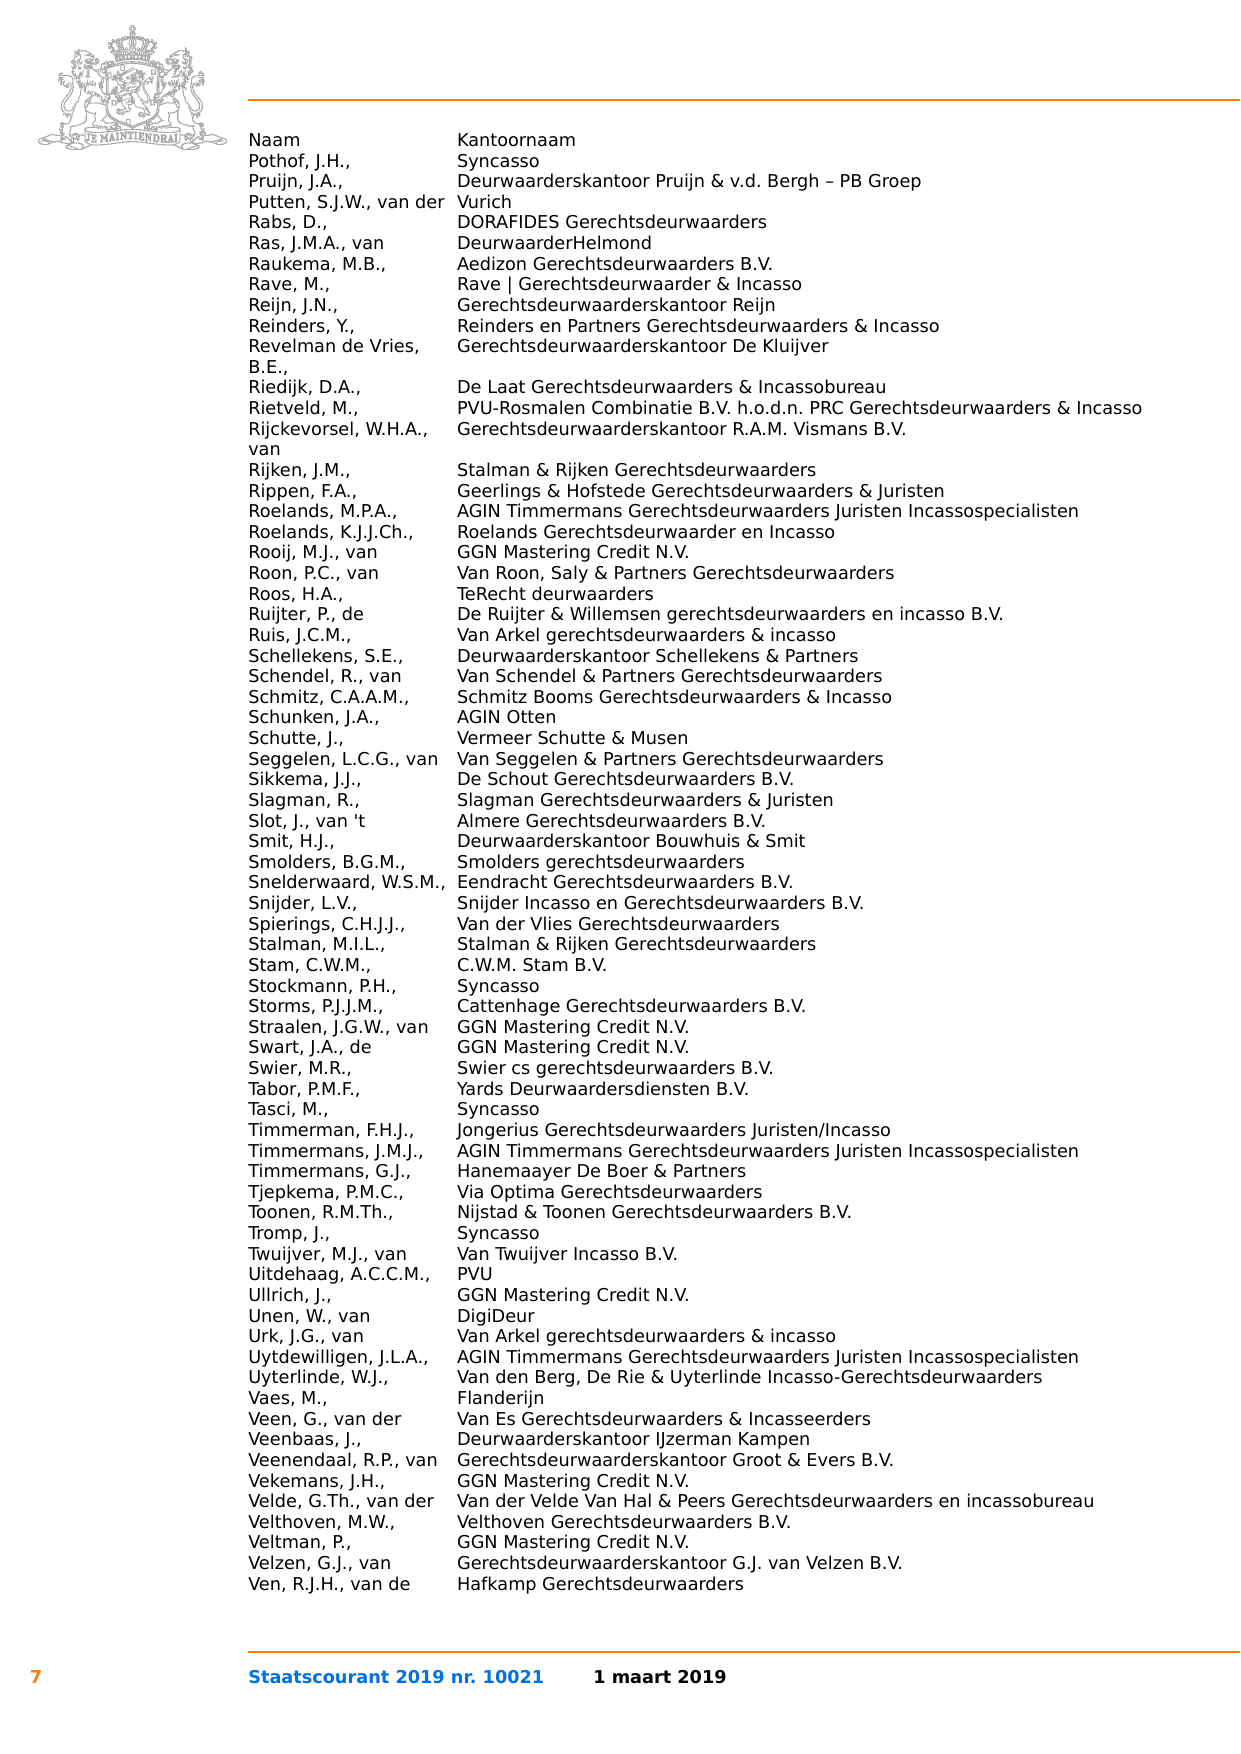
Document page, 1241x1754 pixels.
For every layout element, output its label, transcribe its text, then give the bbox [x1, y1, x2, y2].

table_cell Roon, P.C., van [248, 563, 451, 584]
table_cell Roos, H.A., [248, 584, 451, 604]
table_cell Rabs, D., [248, 213, 451, 233]
table_cell Aedizon Gerechtsdeurwaarders B.V. [451, 254, 1163, 274]
table_cell Hafkamp Gerechtsdeurwaarders [451, 1574, 1163, 1594]
table_cell Schmitz, C.A.A.M., [248, 687, 451, 707]
table_cell Syncasso [451, 976, 1163, 996]
table_cell GGN Mastering Credit N.V. [451, 1017, 1163, 1037]
table_cell Gerechtsdeurwaarderskantoor Reijn [451, 295, 1163, 316]
table_cell Ruijter, P., de [248, 604, 451, 625]
table_cell Straalen, J.G.W., van [248, 1017, 451, 1037]
table_cell Gerechtsdeurwaarderskantoor R.A.M. Vismans B.V. [451, 419, 1163, 460]
table_cell Veen, G., van der [248, 1409, 451, 1429]
table_cell Vurich [451, 192, 1163, 212]
table_cell Riedijk, D.A., [248, 378, 451, 398]
table_cell Eendracht Gerechtsdeurwaarders B.V. [451, 873, 1163, 893]
table_cell Uyterlinde, W.J., [248, 1368, 451, 1388]
table_cell DeurwaarderHelmond [451, 233, 1163, 254]
table_cell Ven, R.J.H., van de [248, 1574, 451, 1594]
table_cell Pothof, J.H., [248, 151, 451, 171]
table_cell Rietveld, M., [248, 398, 451, 419]
table_cell Smolders gerechtsdeurwaarders [451, 852, 1163, 872]
table_cell Van der Vlies Gerechtsdeurwaarders [451, 914, 1163, 934]
table_cell Vaes, M., [248, 1388, 451, 1409]
table_cell GGN Mastering Credit N.V. [451, 543, 1163, 563]
table_cell Snijder Incasso en Gerechtsdeurwaarders B.V. [451, 893, 1163, 914]
table_cell Van der Velde Van Hal & Peers Gerechtsdeurwaarders en incassobureau [451, 1491, 1163, 1512]
table_cell AGIN Otten [451, 708, 1163, 728]
table_cell Veltman, P., [248, 1533, 451, 1553]
table_cell Ruis, J.C.M., [248, 625, 451, 646]
table_cell GGN Mastering Credit N.V. [451, 1285, 1163, 1306]
table_cell Revelman de Vries, B.E., [248, 336, 451, 377]
table_cell Twuijver, M.J., van [248, 1244, 451, 1264]
table_cell Deurwaarderskantoor Pruijn & v.d. Bergh – PB Groep [451, 171, 1163, 192]
table_cell Snelderwaard, W.S.M., [248, 873, 451, 893]
table_cell DORAFIDES Gerechtsdeurwaarders [451, 213, 1163, 233]
table_cell Ras, J.M.A., van [248, 233, 451, 254]
table_cell Veenendaal, R.P., van [248, 1450, 451, 1471]
table_cell Tromp, J., [248, 1223, 451, 1244]
table_cell Tabor, P.M.F., [248, 1079, 451, 1099]
table_cell Van Seggelen & Partners Gerechtsdeurwaarders [451, 749, 1163, 769]
table_cell GGN Mastering Credit N.V. [451, 1471, 1163, 1491]
table_cell Roelands Gerechtsdeurwaarder en Incasso [451, 522, 1163, 542]
table_cell Timmerman, F.H.J., [248, 1120, 451, 1141]
table_cell Vermeer Schutte & Musen [451, 728, 1163, 749]
table_header Naam [248, 130, 451, 151]
table_cell Tasci, M., [248, 1099, 451, 1120]
table_cell Syncasso [451, 151, 1163, 171]
table_cell Spierings, C.H.J.J., [248, 914, 451, 934]
table_cell Stockmann, P.H., [248, 976, 451, 996]
table_cell Unen, W., van [248, 1306, 451, 1326]
table_cell AGIN Timmermans Gerechtsdeurwaarders Juristen Incassospecialisten [451, 1347, 1163, 1367]
table_cell Deurwaarderskantoor Bouwhuis & Smit [451, 831, 1163, 852]
table_cell Almere Gerechtsdeurwaarders B.V. [451, 811, 1163, 831]
table_cell Rippen, F.A., [248, 481, 451, 501]
table_cell Gerechtsdeurwaarderskantoor G.J. van Velzen B.V. [451, 1553, 1163, 1574]
table_cell Van den Berg, De Rie & Uyterlinde Incasso-Gerechtsdeurwaarders [451, 1368, 1163, 1388]
table_cell Reinders en Partners Gerechtsdeurwaarders & Incasso [451, 316, 1163, 336]
table_cell Storms, P.J.J.M., [248, 996, 451, 1017]
table_cell Schutte, J., [248, 728, 451, 749]
table_cell AGIN Timmermans Gerechtsdeurwaarders Juristen Incassospecialisten [451, 501, 1163, 522]
table_cell Stalman & Rijken Gerechtsdeurwaarders [451, 460, 1163, 481]
table_cell Rooij, M.J., van [248, 543, 451, 563]
table_cell Flanderijn [451, 1388, 1163, 1409]
table_cell Rave, M., [248, 274, 451, 295]
table_cell Rijckevorsel, W.H.A., van [248, 419, 451, 460]
table_cell Jongerius Gerechtsdeurwaarders Juristen/Incasso [451, 1120, 1163, 1141]
table_header Kantoornaam [451, 130, 1163, 151]
table_cell Deurwaarderskantoor IJzerman Kampen [451, 1429, 1163, 1450]
table_cell De Laat Gerechtsdeurwaarders & Incassobureau [451, 378, 1163, 398]
table_cell C.W.M. Stam B.V. [451, 955, 1163, 976]
table_cell Gerechtsdeurwaarderskantoor De Kluijver [451, 336, 1163, 377]
table_cell Stalman & Rijken Gerechtsdeurwaarders [451, 934, 1163, 955]
table_cell Reinders, Y., [248, 316, 451, 336]
table_cell Schendel, R., van [248, 666, 451, 687]
table_cell Ullrich, J., [248, 1285, 451, 1306]
table_cell Van Twuijver Incasso B.V. [451, 1244, 1163, 1264]
table_cell Velthoven Gerechtsdeurwaarders B.V. [451, 1512, 1163, 1532]
table_cell PVU-Rosmalen Combinatie B.V. h.o.d.n. PRC Gerechtsdeurwaarders & Incasso [451, 398, 1163, 419]
table_cell Smit, H.J., [248, 831, 451, 852]
table_cell PVU [451, 1264, 1163, 1285]
table_cell Reijn, J.N., [248, 295, 451, 316]
table_cell Hanemaayer De Boer & Partners [451, 1161, 1163, 1182]
table_cell GGN Mastering Credit N.V. [451, 1533, 1163, 1553]
picture [38, 25, 227, 150]
table_cell Schellekens, S.E., [248, 646, 451, 666]
table_cell Geerlings & Hofstede Gerechtsdeurwaarders & Juristen [451, 481, 1163, 501]
table_cell Swier, M.R., [248, 1058, 451, 1079]
table_cell Snijder, L.V., [248, 893, 451, 914]
table_cell Roelands, M.P.A., [248, 501, 451, 522]
table_cell Swier cs gerechtsdeurwaarders B.V. [451, 1058, 1163, 1079]
table_cell Timmermans, G.J., [248, 1161, 451, 1182]
table_cell Slagman, R., [248, 790, 451, 811]
table_cell Van Schendel & Partners Gerechtsdeurwaarders [451, 666, 1163, 687]
table_cell Uytdewilligen, J.L.A., [248, 1347, 451, 1367]
table_cell DigiDeur [451, 1306, 1163, 1326]
table_cell Gerechtsdeurwaarderskantoor Groot & Evers B.V. [451, 1450, 1163, 1471]
table_cell Rave | Gerechtsdeurwaarder & Incasso [451, 274, 1163, 295]
table_cell Velthoven, M.W., [248, 1512, 451, 1532]
table_cell Smolders, B.G.M., [248, 852, 451, 872]
table_cell Schmitz Booms Gerechtsdeurwaarders & Incasso [451, 687, 1163, 707]
table_cell Van Arkel gerechtsdeurwaarders & incasso [451, 625, 1163, 646]
table_cell AGIN Timmermans Gerechtsdeurwaarders Juristen Incassospecialisten [451, 1141, 1163, 1161]
table_cell Syncasso [451, 1099, 1163, 1120]
table_cell Slot, J., van 't [248, 811, 451, 831]
table_cell Cattenhage Gerechtsdeurwaarders B.V. [451, 996, 1163, 1017]
table_cell Seggelen, L.C.G., van [248, 749, 451, 769]
table_cell Raukema, M.B., [248, 254, 451, 274]
table_cell Rijken, J.M., [248, 460, 451, 481]
table_cell Putten, S.J.W., van der [248, 192, 451, 212]
table_cell Deurwaarderskantoor Schellekens & Partners [451, 646, 1163, 666]
table_cell Swart, J.A., de [248, 1038, 451, 1058]
table_cell Via Optima Gerechtsdeurwaarders [451, 1182, 1163, 1202]
table_cell Nijstad & Toonen Gerechtsdeurwaarders B.V. [451, 1203, 1163, 1223]
table_cell Toonen, R.M.Th., [248, 1203, 451, 1223]
table_cell Velde, G.Th., van der [248, 1491, 451, 1512]
table_cell GGN Mastering Credit N.V. [451, 1038, 1163, 1058]
table_cell Stam, C.W.M., [248, 955, 451, 976]
table_cell Roelands, K.J.J.Ch., [248, 522, 451, 542]
table_cell Pruijn, J.A., [248, 171, 451, 192]
table_cell Van Es Gerechtsdeurwaarders & Incasseerders [451, 1409, 1163, 1429]
table_cell Vekemans, J.H., [248, 1471, 451, 1491]
table_cell Van Roon, Saly & Partners Gerechtsdeurwaarders [451, 563, 1163, 584]
table_cell Veenbaas, J., [248, 1429, 451, 1450]
table_cell TeRecht deurwaarders [451, 584, 1163, 604]
table_cell Timmermans, J.M.J., [248, 1141, 451, 1161]
table_cell Yards Deurwaardersdiensten B.V. [451, 1079, 1163, 1099]
table_cell Stalman, M.I.L., [248, 934, 451, 955]
table_cell De Ruijter & Willemsen gerechtsdeurwaarders en incasso B.V. [451, 604, 1163, 625]
table_cell Sikkema, J.J., [248, 769, 451, 790]
table_cell Velzen, G.J., van [248, 1553, 451, 1574]
table_cell Slagman Gerechtsdeurwaarders & Juristen [451, 790, 1163, 811]
table_cell Urk, J.G., van [248, 1326, 451, 1347]
table_cell Syncasso [451, 1223, 1163, 1244]
table_cell De Schout Gerechtsdeurwaarders B.V. [451, 769, 1163, 790]
table_cell Tjepkema, P.M.C., [248, 1182, 451, 1202]
table_cell Uitdehaag, A.C.C.M., [248, 1264, 451, 1285]
table_cell Van Arkel gerechtsdeurwaarders & incasso [451, 1326, 1163, 1347]
table_cell Schunken, J.A., [248, 708, 451, 728]
